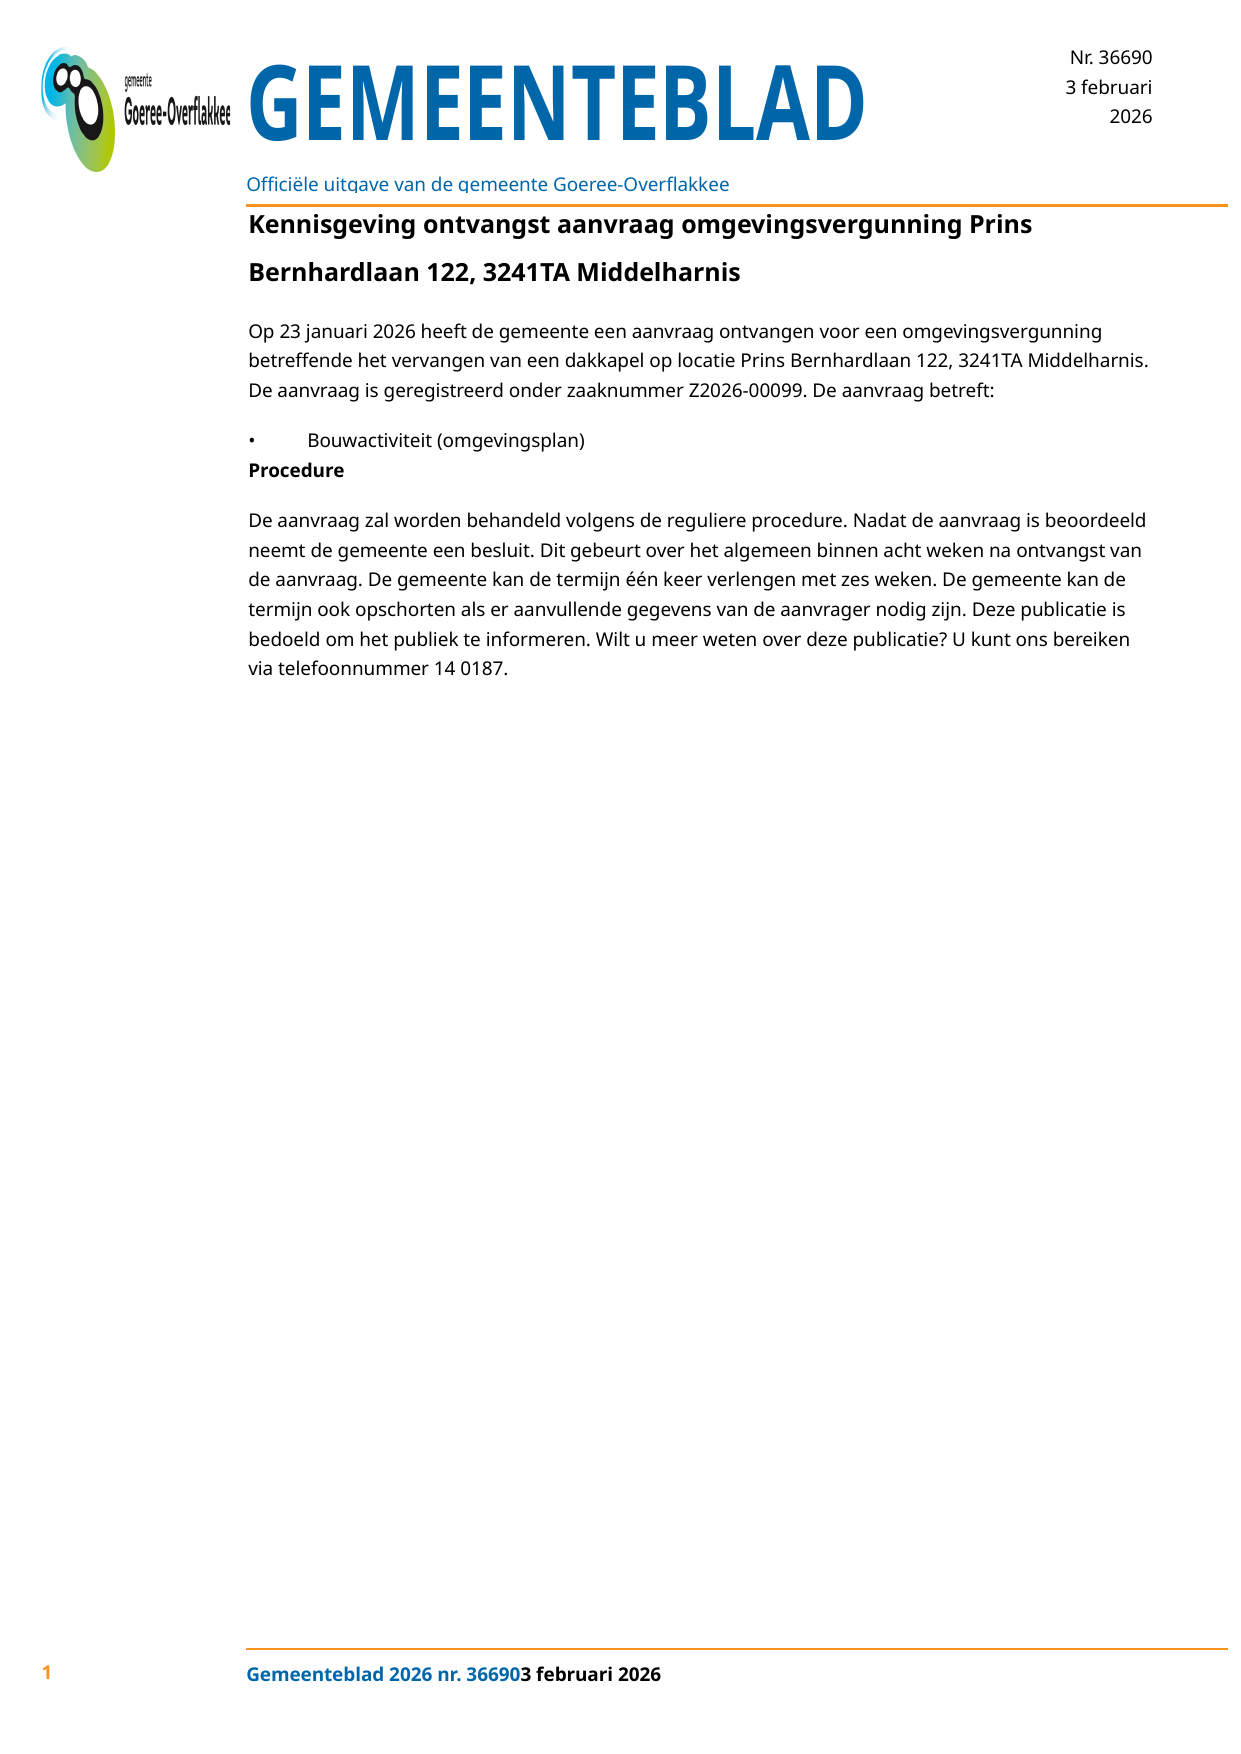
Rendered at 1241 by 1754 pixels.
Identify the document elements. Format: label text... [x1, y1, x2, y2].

text Op 23 januari 2026 heeft de gemeente een aanvraag ontvangen voor een omgevingsvergunning betreffende het vervangen van een dakkapel op locatie Prins Bernhardlaan 122, 3241TA Middelharnis. De aanvraag is geregistreerd onder zaaknummer Z2026-00099. De aanvraag betreft: [248, 318, 1152, 403]
list Bouwactiviteit (omgevingsplan) [248, 427, 1152, 453]
text Procedure [248, 457, 1152, 483]
picture [41, 47, 231, 172]
text De aanvraag zal worden behandeld volgens de reguliere procedure. Nadat de aanvraag is beoordeeld neemt de gemeente een besluit. Dit gebeurt over het algemeen binnen acht weken na ontvangst van de aanvraag. De gemeente kan de termijn één keer verlengen met zes weken. De gemeente kan de termijn ook opschorten als er aanvullende gegevens van de aanvrager nodig zijn. Deze publicatie is bedoeld om het publiek te informeren. Wilt u meer weten over deze publicatie? U kunt ons bereiken via telefoonnummer 14 0187. [248, 507, 1152, 681]
text Kennisgeving ontvangst aanvraag omgevingsvergunning Prins Bernhardlaan 122, 3241TA Middelharnis [248, 207, 1152, 288]
